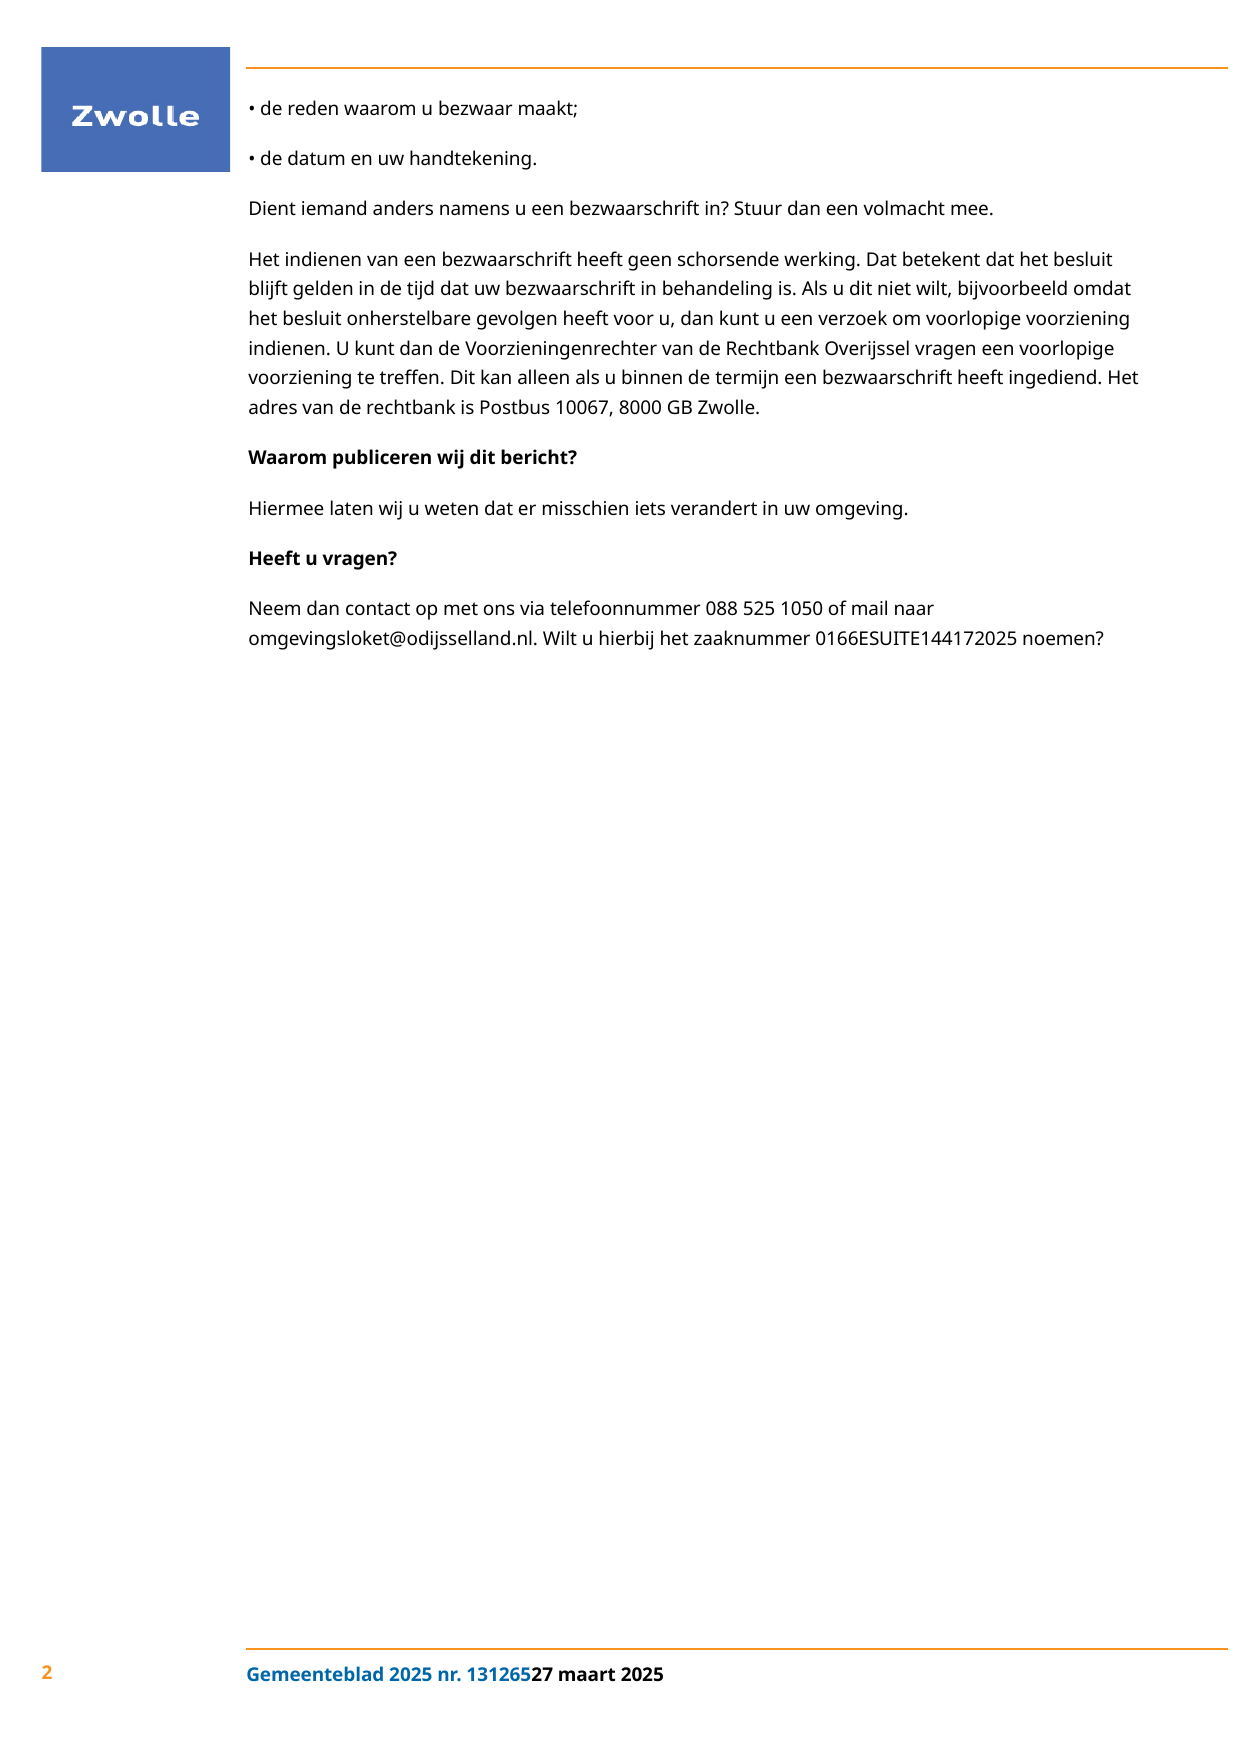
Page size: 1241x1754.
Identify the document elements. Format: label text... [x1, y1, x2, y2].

text Heeft u vragen? [248, 545, 1152, 571]
text • de datum en uw handtekening. [248, 145, 1152, 171]
text • de reden waarom u bezwaar maakt; [248, 95, 1152, 121]
text Het indienen van een bezwaarschrift heeft geen schorsende werking. Dat betekent dat het besluit blijft gelden in de tijd dat uw bezwaarschrift in behandeling is. Als u dit niet wilt, bijvoorbeeld omdat het besluit onherstelbare gevolgen heeft voor u, dan kunt u een verzoek om voorlopige voorziening indienen. U kunt dan de Voorzieningenrechter van de Rechtbank Overijssel vragen een voorlopige voorziening te treffen. Dit kan alleen als u binnen de termijn een bezwaarschrift heeft ingediend. Het adres van de rechtbank is Postbus 10067, 8000 GB Zwolle. [248, 246, 1152, 420]
picture [41, 47, 231, 172]
text Neem dan contact op met ons via telefoonnummer 088 525 1050 of mail naar omgevingsloket@odijsselland.nl. Wilt u hierbij het zaaknummer 0166ESUITE144172025 noemen? [248, 596, 1152, 651]
text Waarom publiceren wij dit bericht? [248, 444, 1152, 470]
text Dient iemand anders namens u een bezwaarschrift in? Stuur dan een volmacht mee. [248, 196, 1152, 221]
text Hiermee laten wij u weten dat er misschien iets verandert in uw omgeving. [248, 495, 1152, 521]
